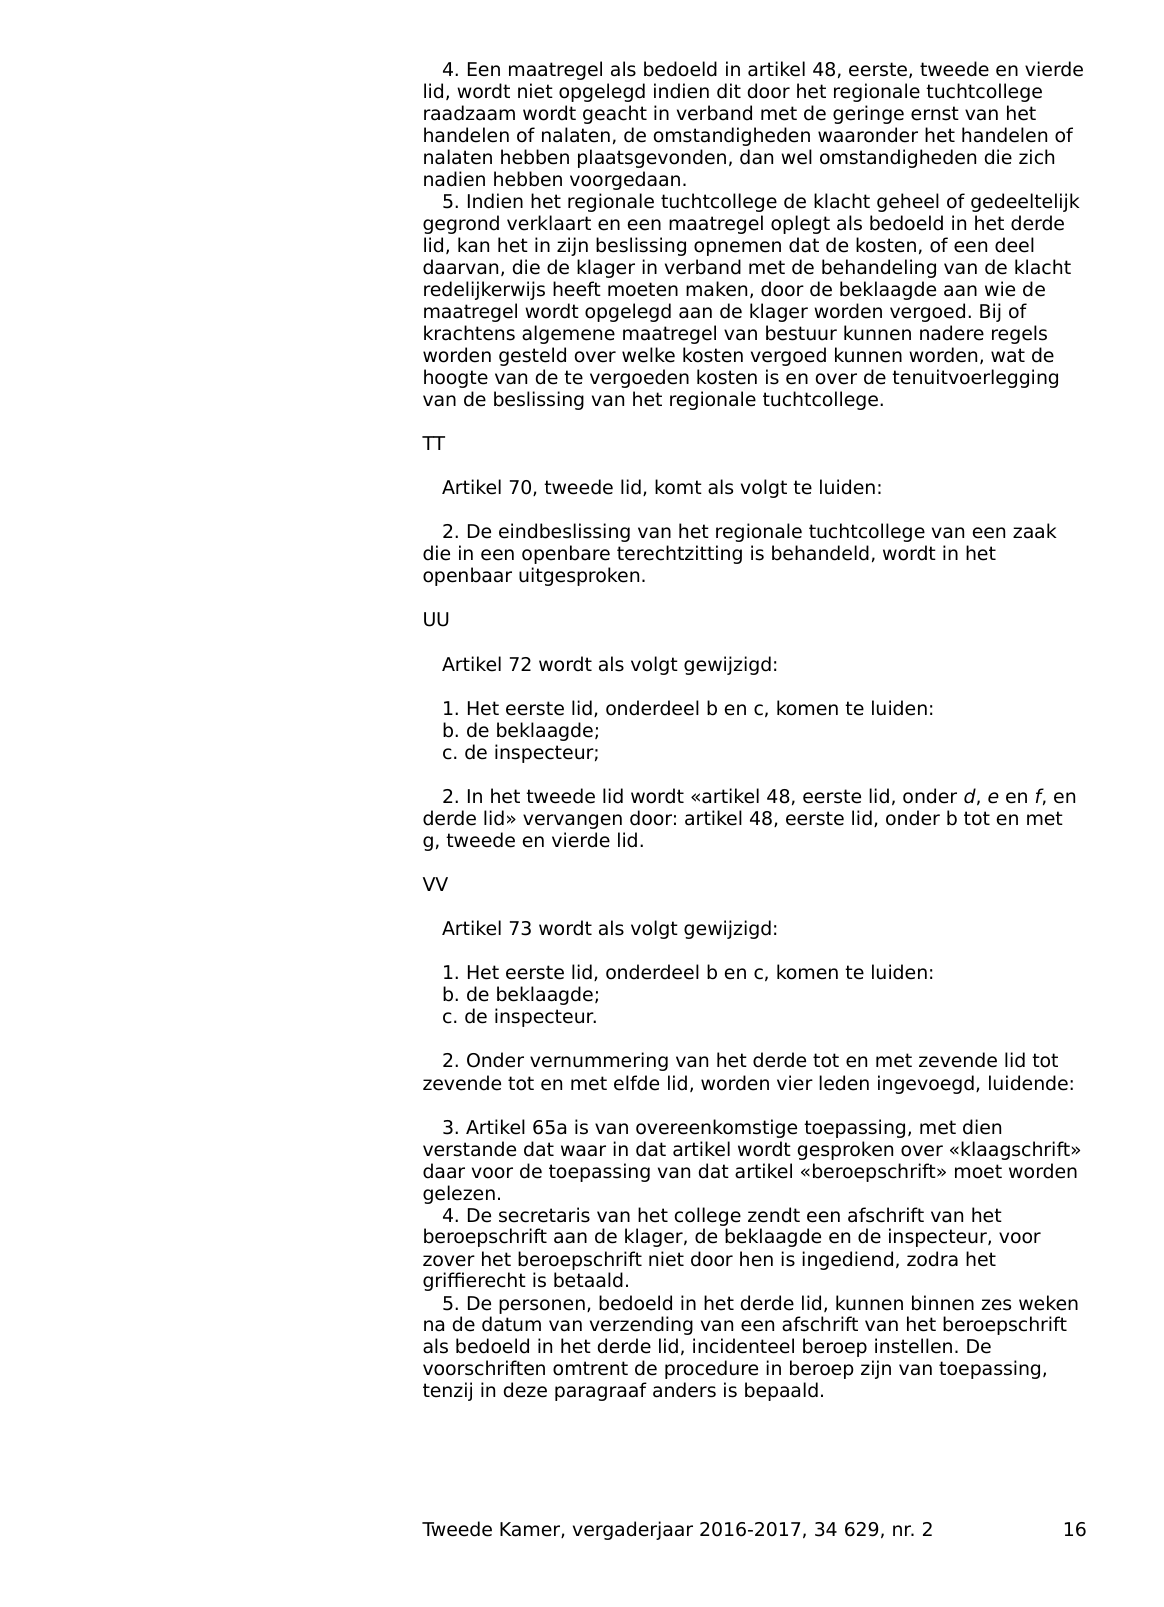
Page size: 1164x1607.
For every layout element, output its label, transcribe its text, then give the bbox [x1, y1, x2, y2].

text 3. Artikel 65a is van overeenkomstige toepassing, met dien verstande dat waar in dat artikel wordt gesproken over «klaagschrift» daar voor de toepassing van dat artikel «beroepschrift» moet worden gelezen. [422, 1117, 1087, 1204]
text c. de inspecteur; [422, 742, 1087, 764]
text UU [422, 609, 1087, 631]
text b. de beklaagde; [422, 984, 1087, 1006]
text 2. In het tweede lid wordt «artikel 48, eerste lid, onder d, e en f, en derde lid» vervangen door: artikel 48, eerste lid, onder b tot en met g, tweede en vierde lid. [422, 786, 1087, 852]
text TT [422, 433, 1087, 455]
text Artikel 72 wordt als volgt gewijzigd: [422, 653, 1087, 676]
text 4. Een maatregel als bedoeld in artikel 48, eerste, tweede en vierde lid, wordt niet opgelegd indien dit door het regionale tuchtcollege raadzaam wordt geacht in verband met de geringe ernst van het handelen of nalaten, de omstandigheden waaronder het handelen of nalaten hebben plaatsgevonden, dan wel omstandigheden die zich nadien hebben voorgedaan. [422, 59, 1087, 191]
text Artikel 73 wordt als volgt gewijzigd: [422, 918, 1087, 940]
text 5. De personen, bedoeld in het derde lid, kunnen binnen zes weken na de datum van verzending van een afschrift van het beroepschrift als bedoeld in het derde lid, incidenteel beroep instellen. De voorschriften omtrent de procedure in beroep zijn van toepassing, tenzij in deze paragraaf anders is bepaald. [422, 1292, 1087, 1402]
text 1. Het eerste lid, onderdeel b en c, komen te luiden: [422, 962, 1087, 984]
text 2. Onder vernummering van het derde tot en met zevende lid tot zevende tot en met elfde lid, worden vier leden ingevoegd, luidende: [422, 1050, 1087, 1094]
text Artikel 70, tweede lid, komt als volgt te luiden: [422, 477, 1087, 499]
text 5. Indien het regionale tuchtcollege de klacht geheel of gedeeltelijk gegrond verklaart en een maatregel oplegt als bedoeld in het derde lid, kan het in zijn beslissing opnemen dat de kosten, of een deel daarvan, die de klager in verband met de behandeling van de klacht redelijkerwijs heeft moeten maken, door de beklaagde aan wie de maatregel wordt opgelegd aan de klager worden vergoed. Bij of krachtens algemene maatregel van bestuur kunnen nadere regels worden gesteld over welke kosten vergoed kunnen worden, wat de hoogte van de te vergoeden kosten is en over de tenuitvoerlegging van de beslissing van het regionale tuchtcollege. [422, 191, 1087, 411]
text 2. De eindbeslissing van het regionale tuchtcollege van een zaak die in een openbare terechtzitting is behandeld, wordt in het openbaar uitgesproken. [422, 521, 1087, 587]
text c. de inspecteur. [422, 1006, 1087, 1028]
text b. de beklaagde; [422, 720, 1087, 742]
text VV [422, 874, 1087, 896]
text 4. De secretaris van het college zendt een afschrift van het beroepschrift aan de klager, de beklaagde en de inspecteur, voor zover het beroepschrift niet door hen is ingediend, zodra het griffierecht is betaald. [422, 1204, 1087, 1292]
text 1. Het eerste lid, onderdeel b en c, komen te luiden: [422, 698, 1087, 720]
